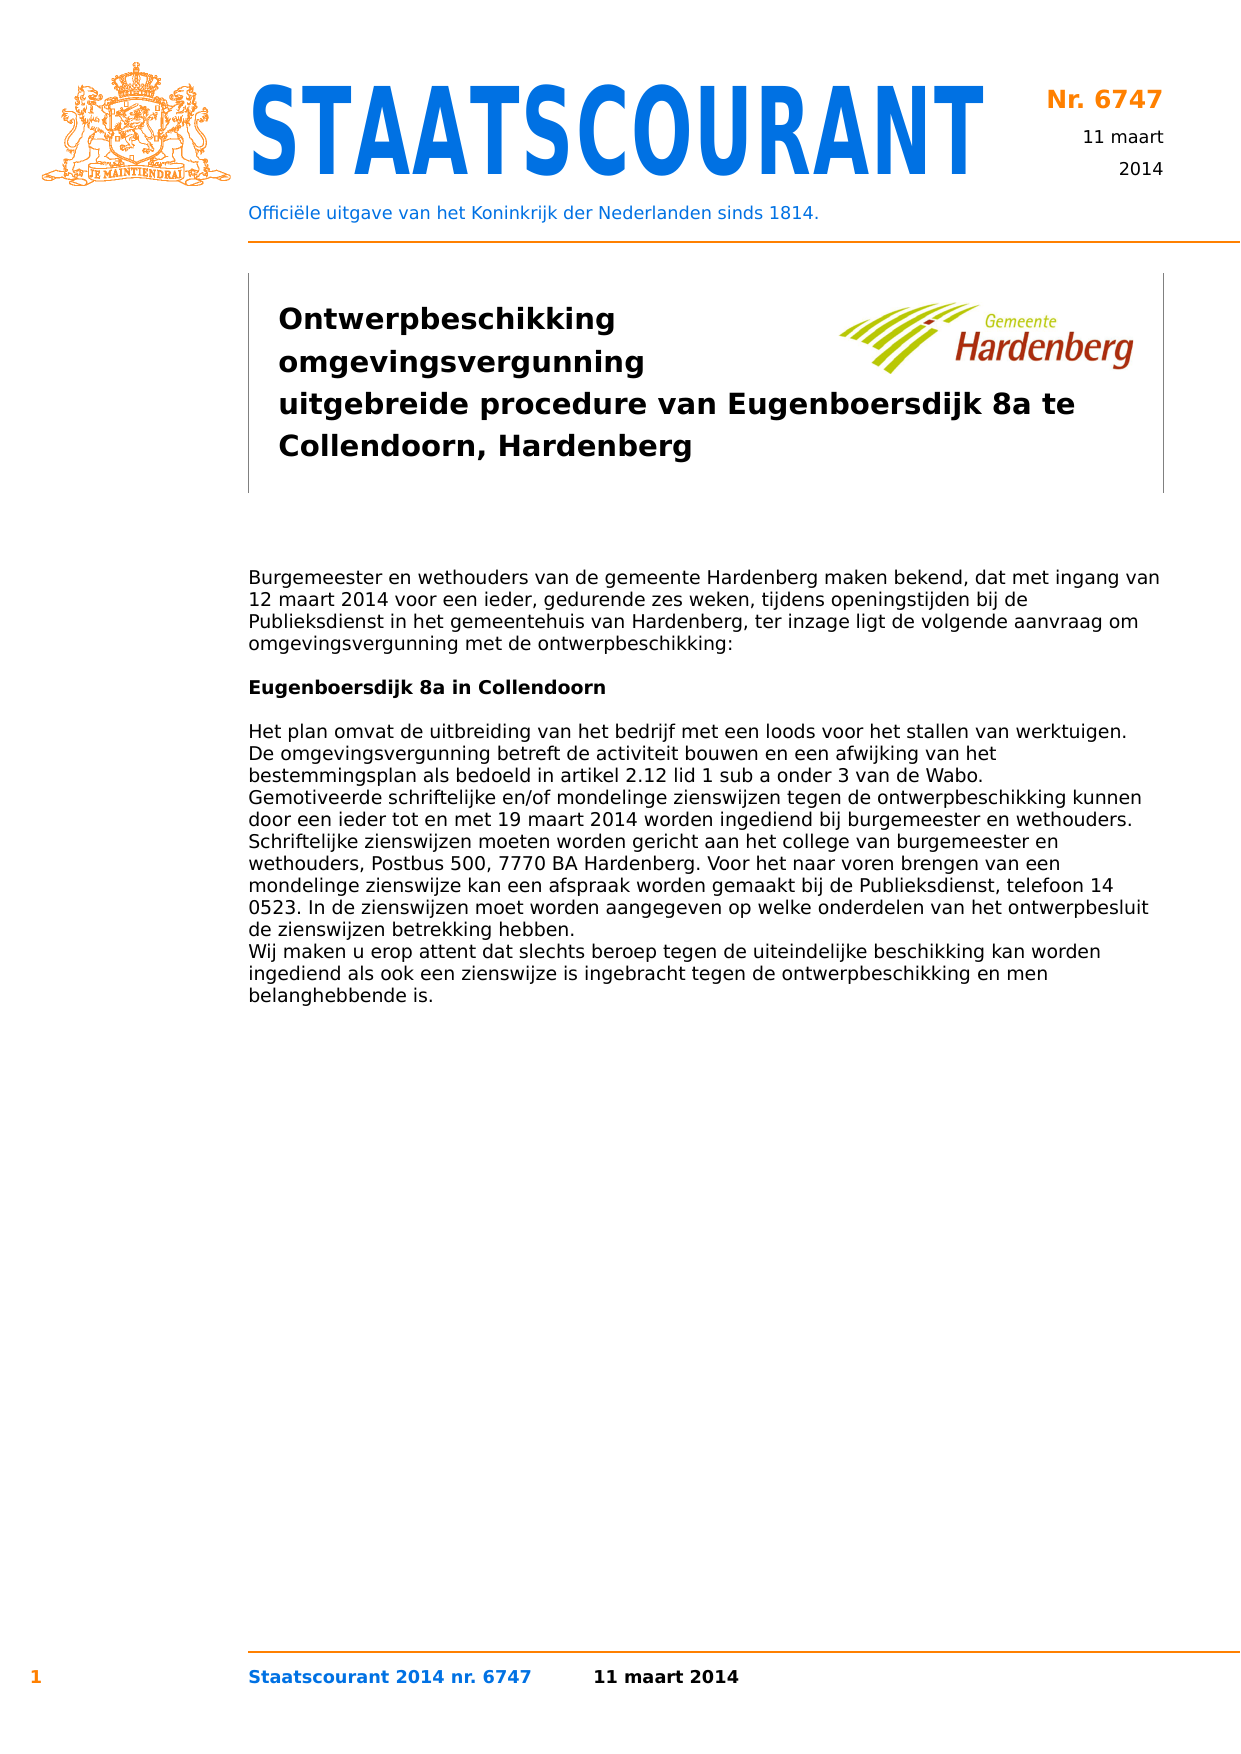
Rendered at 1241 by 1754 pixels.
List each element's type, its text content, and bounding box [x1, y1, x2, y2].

picture [41, 62, 231, 186]
subtitle Ontwerpbeschikking omgevingsvergunning uitgebreide procedure van Eugenboersdijk 8a te Collendoorn, Hardenberg [249, 273, 1163, 493]
picture [838, 302, 1134, 374]
table_header [25, 62, 248, 241]
text Het plan omvat de uitbreiding van het bedrijf met een loods voor het stallen van werktuigen. [248, 721, 1163, 743]
table_header Nr. 6747 [998, 62, 1240, 121]
table_cell 2014 [998, 153, 1240, 203]
text Gemotiveerde schriftelijke en/of mondelinge zienswijzen tegen de ontwerpbeschikking kunnen door een ieder tot en met 19 maart 2014 worden ingediend bij burgemeester en wethouders. Schriftelijke zienswijzen moeten worden gericht aan het college van burgemeester en wethouders, Postbus 500, 7770 BA Hardenberg. Voor het naar voren brengen van een mondelinge zienswijze kan een afspraak worden gemaakt bij de Publieksdienst, telefoon 14 0523. In de zienswijzen moet worden aangegeven op welke onderdelen van het ontwerpbesluit de zienswijzen betrekking hebben. [248, 787, 1163, 941]
text De omgevingsvergunning betreft de activiteit bouwen en een afwijking van het bestemmingsplan als bedoeld in artikel 2.12 lid 1 sub a onder 3 van de Wabo. [248, 743, 1163, 787]
table_cell Officiële uitgave van het Koninkrijk der Nederlanden sinds 1814. [248, 203, 1240, 241]
table_header STAATSCOURANT [248, 62, 998, 203]
text Burgemeester en wethouders van de gemeente Hardenberg maken bekend, dat met ingang van 12 maart 2014 voor een ieder, gedurende zes weken, tijdens openingstijden bij de Publieksdienst in het gemeentehuis van Hardenberg, ter inzage ligt de volgende aanvraag om omgevingsvergunning met de ontwerpbeschikking: [248, 567, 1163, 655]
table_cell 11 maart [998, 121, 1240, 153]
text Wij maken u erop attent dat slechts beroep tegen de uiteindelijke beschikking kan worden ingediend als ook een zienswijze is ingebracht tegen de ontwerpbeschikking en men belanghebbende is. [248, 941, 1163, 1006]
text Eugenboersdijk 8a in Collendoorn [248, 677, 1163, 699]
